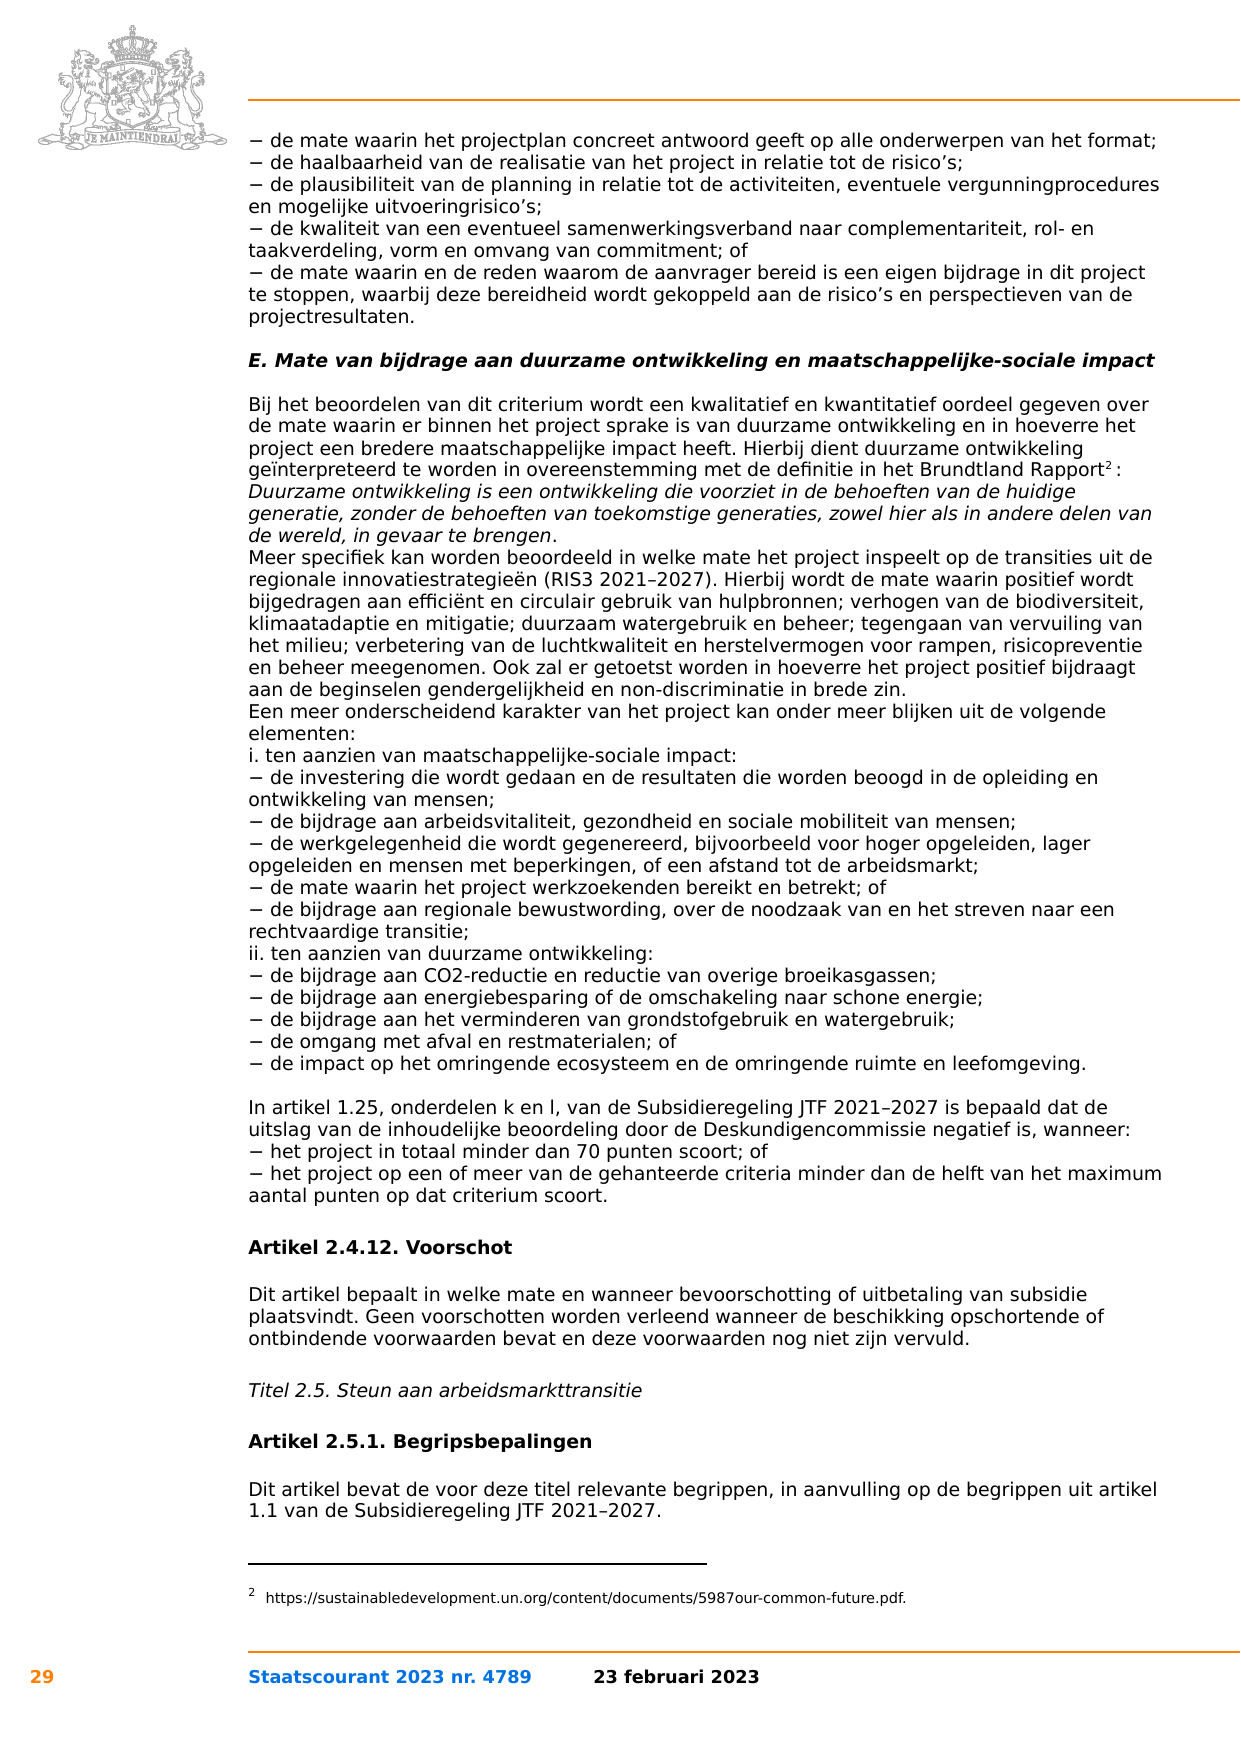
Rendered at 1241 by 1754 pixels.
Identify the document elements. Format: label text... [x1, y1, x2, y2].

text Een meer onderscheidend karakter van het project kan onder meer blijken uit de volgende elementen: [248, 701, 1163, 745]
text i. ten aanzien van maatschappelijke-sociale impact: [248, 745, 1163, 767]
text − de mate waarin en de reden waarom de aanvrager bereid is een eigen bijdrage in dit project te stoppen, waarbij deze bereidheid wordt gekoppeld aan de risico’s en perspectieven van de projectresultaten. [248, 262, 1163, 328]
text Meer specifiek kan worden beoordeeld in welke mate het project inspeelt op de transities uit de regionale innovatiestrategieën (RIS3 2021–2027). Hierbij wordt de mate waarin positief wordt bijgedragen aan efficiënt en circulair gebruik van hulpbronnen; verhogen van de biodiversiteit, klimaatadaptie en mitigatie; duurzaam watergebruik en beheer; tegengaan van vervuiling van het milieu; verbetering van de luchtkwaliteit en herstelvermogen voor rampen, risicopreventie en beheer meegenomen. Ook zal er getoetst worden in hoeverre het project positief bijdraagt aan de beginselen gendergelijkheid en non-discriminatie in brede zin. [248, 547, 1163, 701]
text − de mate waarin het project werkzoekenden bereikt en betrekt; of [248, 877, 1163, 899]
text − de investering die wordt gedaan en de resultaten die worden beoogd in de opleiding en ontwikkeling van mensen; [248, 767, 1163, 811]
text − de haalbaarheid van de realisatie van het project in relatie tot de risico’s; [248, 152, 1163, 174]
text − de omgang met afval en restmaterialen; of [248, 1031, 1163, 1053]
picture [38, 25, 227, 150]
text − de impact op het omringende ecosysteem en de omringende ruimte en leefomgeving. [248, 1053, 1163, 1075]
text − het project op een of meer van de gehanteerde criteria minder dan de helft van het maximum aantal punten op dat criterium scoort. [248, 1163, 1163, 1207]
subtitle E. Mate van bijdrage aan duurzame ontwikkeling en maatschappelijke-sociale impact [248, 349, 1163, 372]
text − de plausibiliteit van de planning in relatie tot de activiteiten, eventuele vergunningprocedures en mogelijke uitvoeringrisico’s; [248, 174, 1163, 218]
subtitle Titel 2.5. Steun aan arbeidsmarkttransitie [248, 1379, 1163, 1401]
text ii. ten aanzien van duurzame ontwikkeling: [248, 943, 1163, 965]
text − de kwaliteit van een eventueel samenwerkingsverband naar complementariteit, rol- en taakverdeling, vorm en omvang van commitment; of [248, 218, 1163, 262]
text − de bijdrage aan het verminderen van grondstofgebruik en watergebruik; [248, 1009, 1163, 1031]
text In artikel 1.25, onderdelen k en l, van de Subsidieregeling JTF 2021–2027 is bepaald dat de uitslag van de inhoudelijke beoordeling door de Deskundigencommissie negatief is, wanneer: [248, 1097, 1163, 1141]
text Bij het beoordelen van dit criterium wordt een kwalitatief en kwantitatief oordeel gegeven over de mate waarin er binnen het project sprake is van duurzame ontwikkeling en in hoeverre het project een bredere maatschappelijke impact heeft. Hierbij dient duurzame ontwikkeling geïnterpreteerd te worden in overeenstemming met de definitie in het Brundtland Rapport: Duurzame ontwikkeling is een ontwikkeling die voorziet in de behoeften van de huidige generatie, zonder de behoeften van toekomstige generaties, zowel hier als in andere delen van de wereld, in gevaar te brengen. [248, 393, 1163, 547]
text − het project in totaal minder dan 70 punten scoort; of [248, 1141, 1163, 1163]
text − de bijdrage aan energiebesparing of de omschakeling naar schone energie; [248, 987, 1163, 1009]
text Dit artikel bepaalt in welke mate en wanneer bevoorschotting of uitbetaling van subsidie plaatsvindt. Geen voorschotten worden verleend wanneer de beschikking opschortende of ontbindende voorwaarden bevat en deze voorwaarden nog niet zijn vervuld. [248, 1283, 1163, 1349]
text Dit artikel bevat de voor deze titel relevante begrippen, in aanvulling op de begrippen uit artikel 1.1 van de Subsidieregeling JTF 2021–2027. [248, 1478, 1163, 1522]
subtitle Artikel 2.4.12. Voorschot [248, 1237, 1163, 1258]
text − de mate waarin het projectplan concreet antwoord geeft op alle onderwerpen van het format; [248, 130, 1163, 152]
text − de bijdrage aan arbeidsvitaliteit, gezondheid en sociale mobiliteit van mensen; [248, 811, 1163, 833]
text − de bijdrage aan CO2-reductie en reductie van overige broeikasgassen; [248, 965, 1163, 987]
subtitle Artikel 2.5.1. Begripsbepalingen [248, 1431, 1163, 1453]
text https://sustainabledevelopment.un.org/content/documents/5987our-common-future.pdf. [248, 1586, 1163, 1608]
text − de werkgelegenheid die wordt gegenereerd, bijvoorbeeld voor hoger opgeleiden, lager opgeleiden en mensen met beperkingen, of een afstand tot de arbeidsmarkt; [248, 833, 1163, 877]
text − de bijdrage aan regionale bewustwording, over de noodzaak van en het streven naar een rechtvaardige transitie; [248, 899, 1163, 943]
